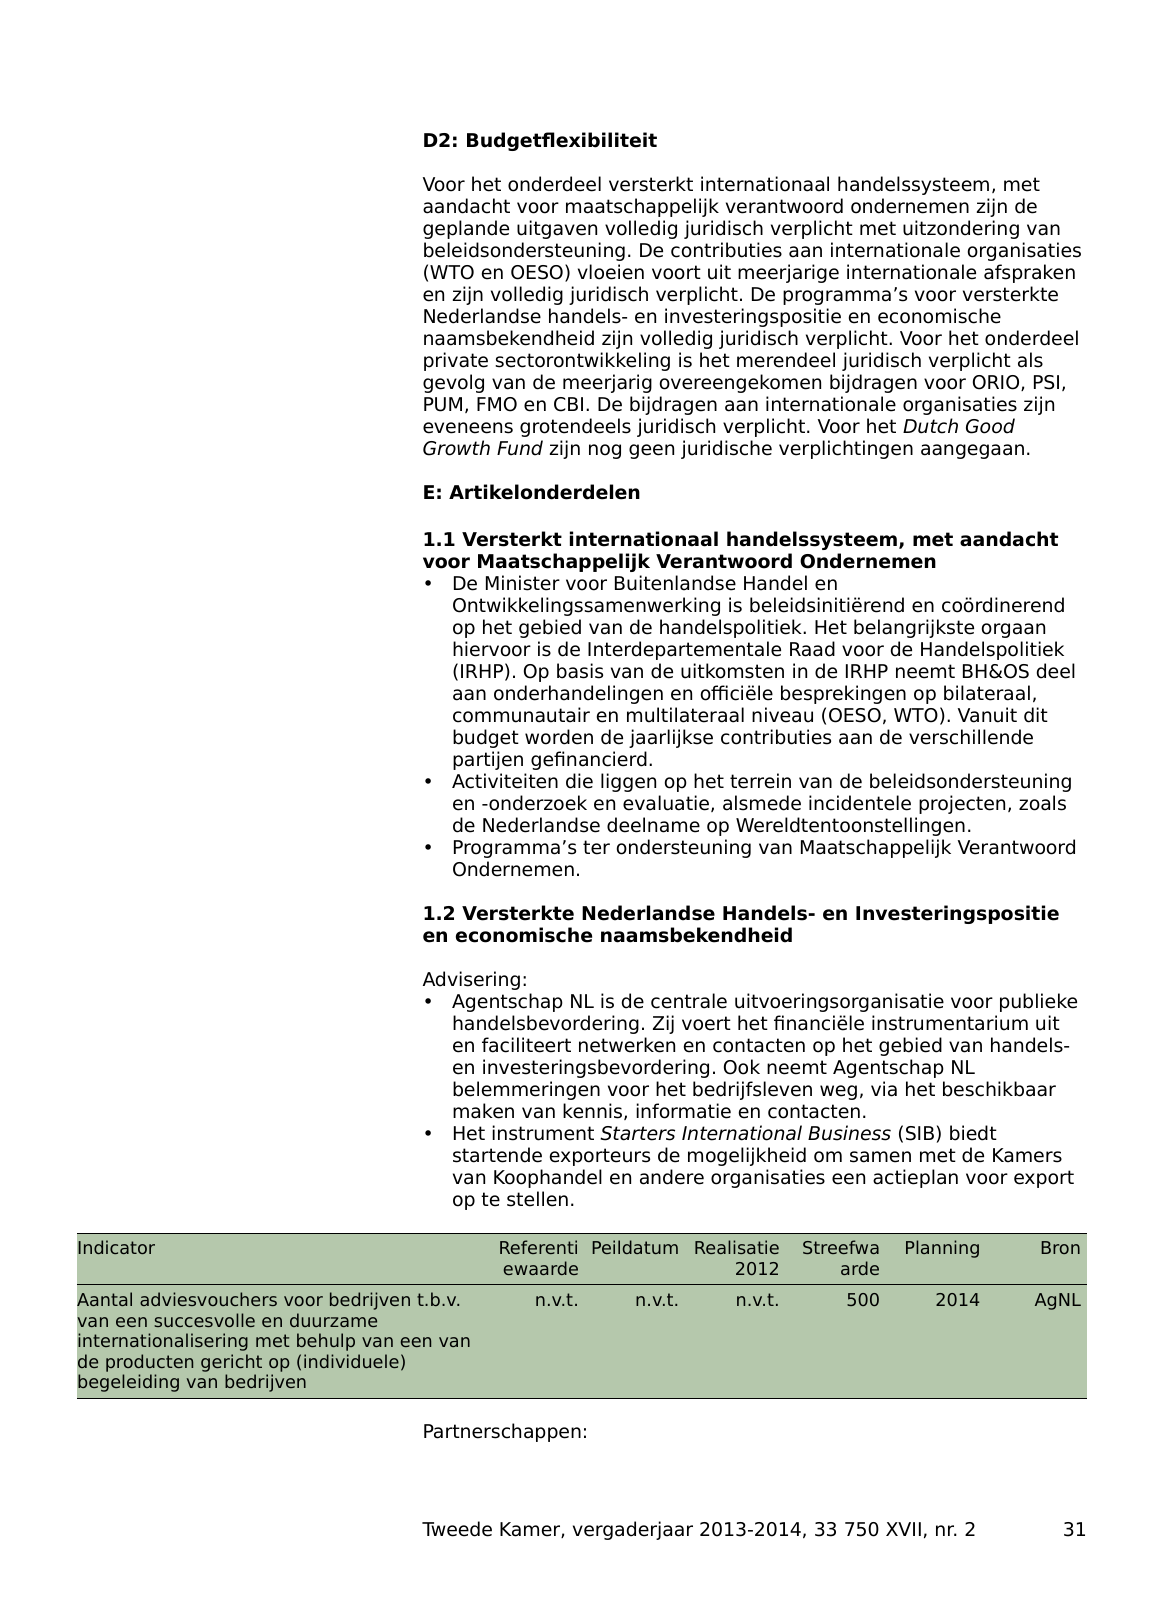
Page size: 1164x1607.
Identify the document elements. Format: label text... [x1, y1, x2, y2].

table_header Peildatum [585, 1234, 685, 1284]
text • Activiteiten die liggen op het terrein van de beleidsondersteuning en -onderzoek en evaluatie, alsmede incidentele projecten, zoals de Nederlandse deelname op Wereldtentoonstellingen. [422, 771, 1087, 837]
table_cell 2014 [886, 1285, 986, 1398]
table_header Referentiewaarde [484, 1234, 584, 1284]
text Partnerschappen: [422, 1421, 1087, 1443]
table_header Streefwaarde [785, 1234, 886, 1284]
table_cell AgNL [986, 1285, 1087, 1398]
table_cell n.v.t. [585, 1285, 685, 1398]
text Voor het onderdeel versterkt internationaal handelssysteem, met aandacht voor maatschappelijk verantwoord ondernemen zijn de geplande uitgaven volledig juridisch verplicht met uitzondering van beleidsondersteuning. De contributies aan internationale organisaties (WTO en OESO) vloeien voort uit meerjarige internationale afspraken en zijn volledig juridisch verplicht. De programma’s voor versterkte Nederlandse handels- en investeringspositie en economische naamsbekendheid zijn volledig juridisch verplicht. Voor het onderdeel private sectorontwikkeling is het merendeel juridisch verplicht als gevolg van de meerjarig overeengekomen bijdragen voor ORIO, PSI, PUM, FMO en CBI. De bijdragen aan internationale organisaties zijn eveneens grotendeels juridisch verplicht. Voor het Dutch Good Growth Fund zijn nog geen juridische verplichtingen aangegaan. [422, 174, 1087, 460]
table_cell n.v.t. [484, 1285, 584, 1398]
table_header Planning [886, 1234, 986, 1284]
table_header Realisatie 2012 [685, 1234, 785, 1284]
table_cell 500 [785, 1285, 886, 1398]
table_header Bron [986, 1234, 1087, 1284]
text Advisering: [422, 969, 1087, 991]
text • De Minister voor Buitenlandse Handel en Ontwikkelingssamenwerking is beleidsinitiërend en coördinerend op het gebied van de handelspolitiek. Het belangrijkste orgaan hiervoor is de Interdepartementale Raad voor de Handelspolitiek (IRHP). Op basis van de uitkomsten in de IRHP neemt BH&OS deel aan onderhandelingen en officiële besprekingen op bilateraal, communautair en multilateraal niveau (OESO, WTO). Vanuit dit budget worden de jaarlijkse contributies aan de verschillende partijen gefinancierd. [422, 573, 1087, 771]
text • Programma’s ter ondersteuning van Maatschappelijk Verantwoord Ondernemen. [422, 837, 1087, 881]
text • Agentschap NL is de centrale uitvoeringsorganisatie voor publieke handelsbevordering. Zij voert het financiële instrumentarium uit en faciliteert netwerken en contacten op het gebied van handels- en investeringsbevordering. Ook neemt Agentschap NL belemmeringen voor het bedrijfsleven weg, via het beschikbaar maken van kennis, informatie en contacten. [422, 991, 1087, 1123]
table_cell n.v.t. [685, 1285, 785, 1398]
subtitle 1.2 Versterkte Nederlandse Handels- en Investeringspositie en economische naamsbekendheid [422, 903, 1087, 947]
table_cell Aantal adviesvouchers voor bedrijven t.b.v. van een succesvolle en duurzame internationalisering met behulp van een van de producten gericht op (individuele) begeleiding van bedrijven [77, 1285, 484, 1398]
subtitle D2: Budgetflexibiliteit [422, 130, 1087, 152]
table_header Indicator [77, 1234, 484, 1284]
subtitle 1.1 Versterkt internationaal handelssysteem, met aandacht voor Maatschappelijk Verantwoord Ondernemen [422, 529, 1087, 573]
subtitle E: Artikelonderdelen [422, 482, 1087, 504]
text • Het instrument Starters International Business (SIB) biedt startende exporteurs de mogelijkheid om samen met de Kamers van Koophandel en andere organisaties een actieplan voor export op te stellen. [422, 1123, 1087, 1211]
